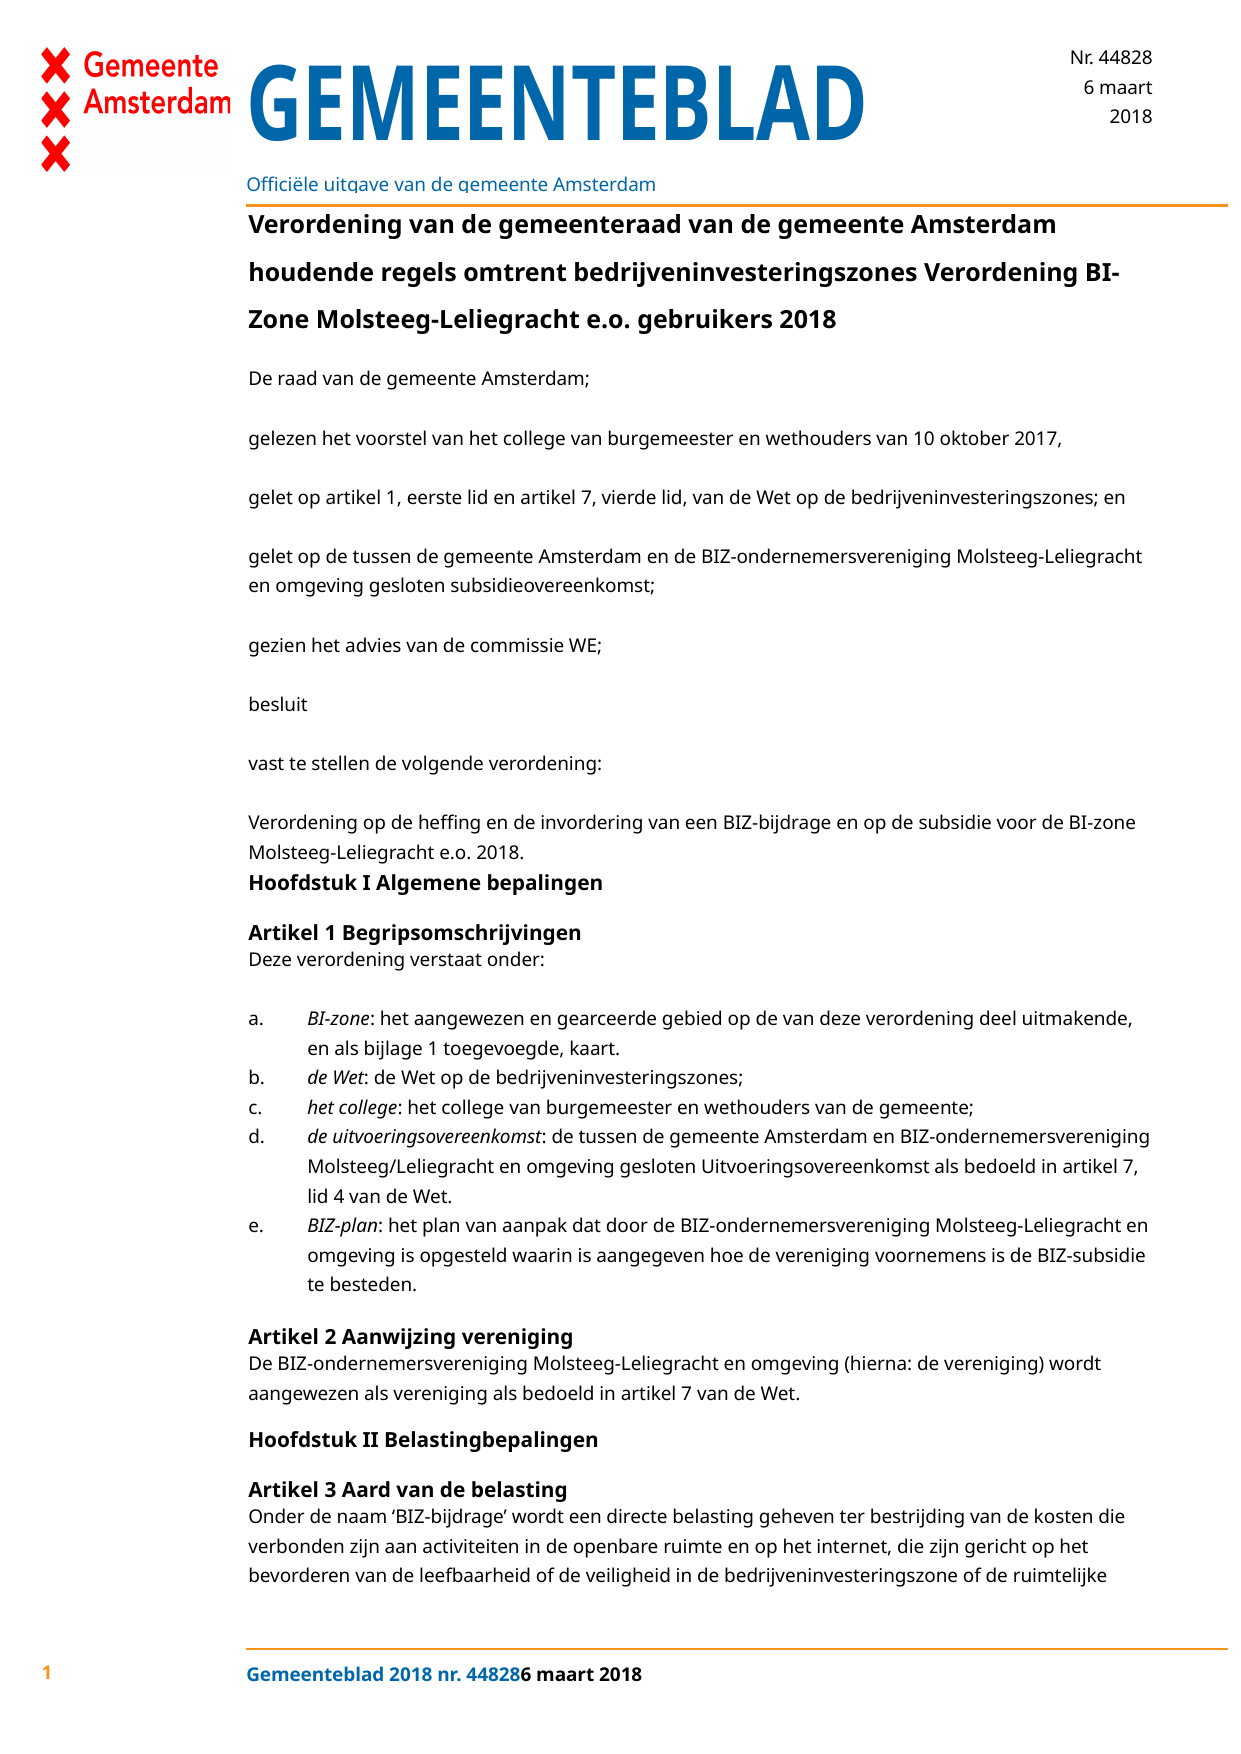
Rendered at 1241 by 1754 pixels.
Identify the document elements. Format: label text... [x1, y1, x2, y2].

text Artikel 3 Aard van de belasting [248, 1475, 1152, 1503]
text vast te stellen de volgende verordening: [248, 750, 1152, 776]
text Hoofdstuk I Algemene bepalingen [248, 868, 1152, 897]
list de Wet: de Wet op de bedrijveninvesteringszones; [248, 1064, 1152, 1090]
text gelet op de tussen de gemeente Amsterdam en de BIZ-ondernemersvereniging Molsteeg-Leliegracht en omgeving gesloten subsidieovereenkomst; [248, 543, 1152, 598]
picture [41, 47, 231, 172]
list het college: het college van burgemeester en wethouders van de gemeente; [248, 1094, 1152, 1120]
text gezien het advies van de commissie WE; [248, 632, 1152, 657]
text De BIZ-ondernemersvereniging Molsteeg-Leliegracht en omgeving (hierna: de vereniging) wordt aangewezen als vereniging als bedoeld in artikel 7 van de Wet. [248, 1350, 1152, 1406]
text De raad van de gemeente Amsterdam; [248, 366, 1152, 391]
list BIZ-plan: het plan van aanpak dat door de BIZ-ondernemersvereniging Molsteeg-Leliegracht en omgeving is opgesteld waarin is aangegeven hoe de vereniging voornemens is de BIZ-subsidie te besteden. [248, 1212, 1152, 1297]
text gelezen het voorstel van het college van burgemeester en wethouders van 10 oktober 2017, [248, 425, 1152, 450]
text gelet op artikel 1, eerste lid en artikel 7, vierde lid, van de Wet op de bedrijveninvesteringszones; en [248, 484, 1152, 509]
list de uitvoeringsovereenkomst: de tussen de gemeente Amsterdam en BIZ-ondernemersvereniging Molsteeg/Leliegracht en omgeving gesloten Uitvoeringsovereenkomst als bedoeld in artikel 7, lid 4 van de Wet. [248, 1124, 1152, 1208]
text besluit [248, 691, 1152, 717]
text Artikel 1 Begripsomschrijvingen [248, 918, 1152, 946]
text Hoofdstuk II Belastingbepalingen [248, 1426, 1152, 1454]
text Verordening van de gemeenteraad van de gemeente Amsterdam houdende regels omtrent bedrijveninvesteringszones Verordening BI-Zone Molsteeg-Leliegracht e.o. gebruikers 2018 [248, 207, 1152, 336]
text Onder de naam ‘BIZ-bijdrage’ wordt een directe belasting geheven ter bestrijding van de kosten die verbonden zijn aan activiteiten in de openbare ruimte en op het internet, die zijn gericht op het bevorderen van de leefbaarheid of de veiligheid in de bedrijveninvesteringszone of de ruimtelijke [248, 1503, 1152, 1588]
list BI-zone: het aangewezen en gearceerde gebied op de van deze verordening deel uitmakende, en als bijlage 1 toegevoegde, kaart. [248, 1005, 1152, 1061]
text Deze verordening verstaat onder: [248, 946, 1152, 972]
text Artikel 2 Aanwijzing vereniging [248, 1322, 1152, 1350]
text Verordening op de heffing en de invordering van een BIZ-bijdrage en op de subsidie voor de BI-zone Molsteeg-Leliegracht e.o. 2018. [248, 809, 1152, 864]
